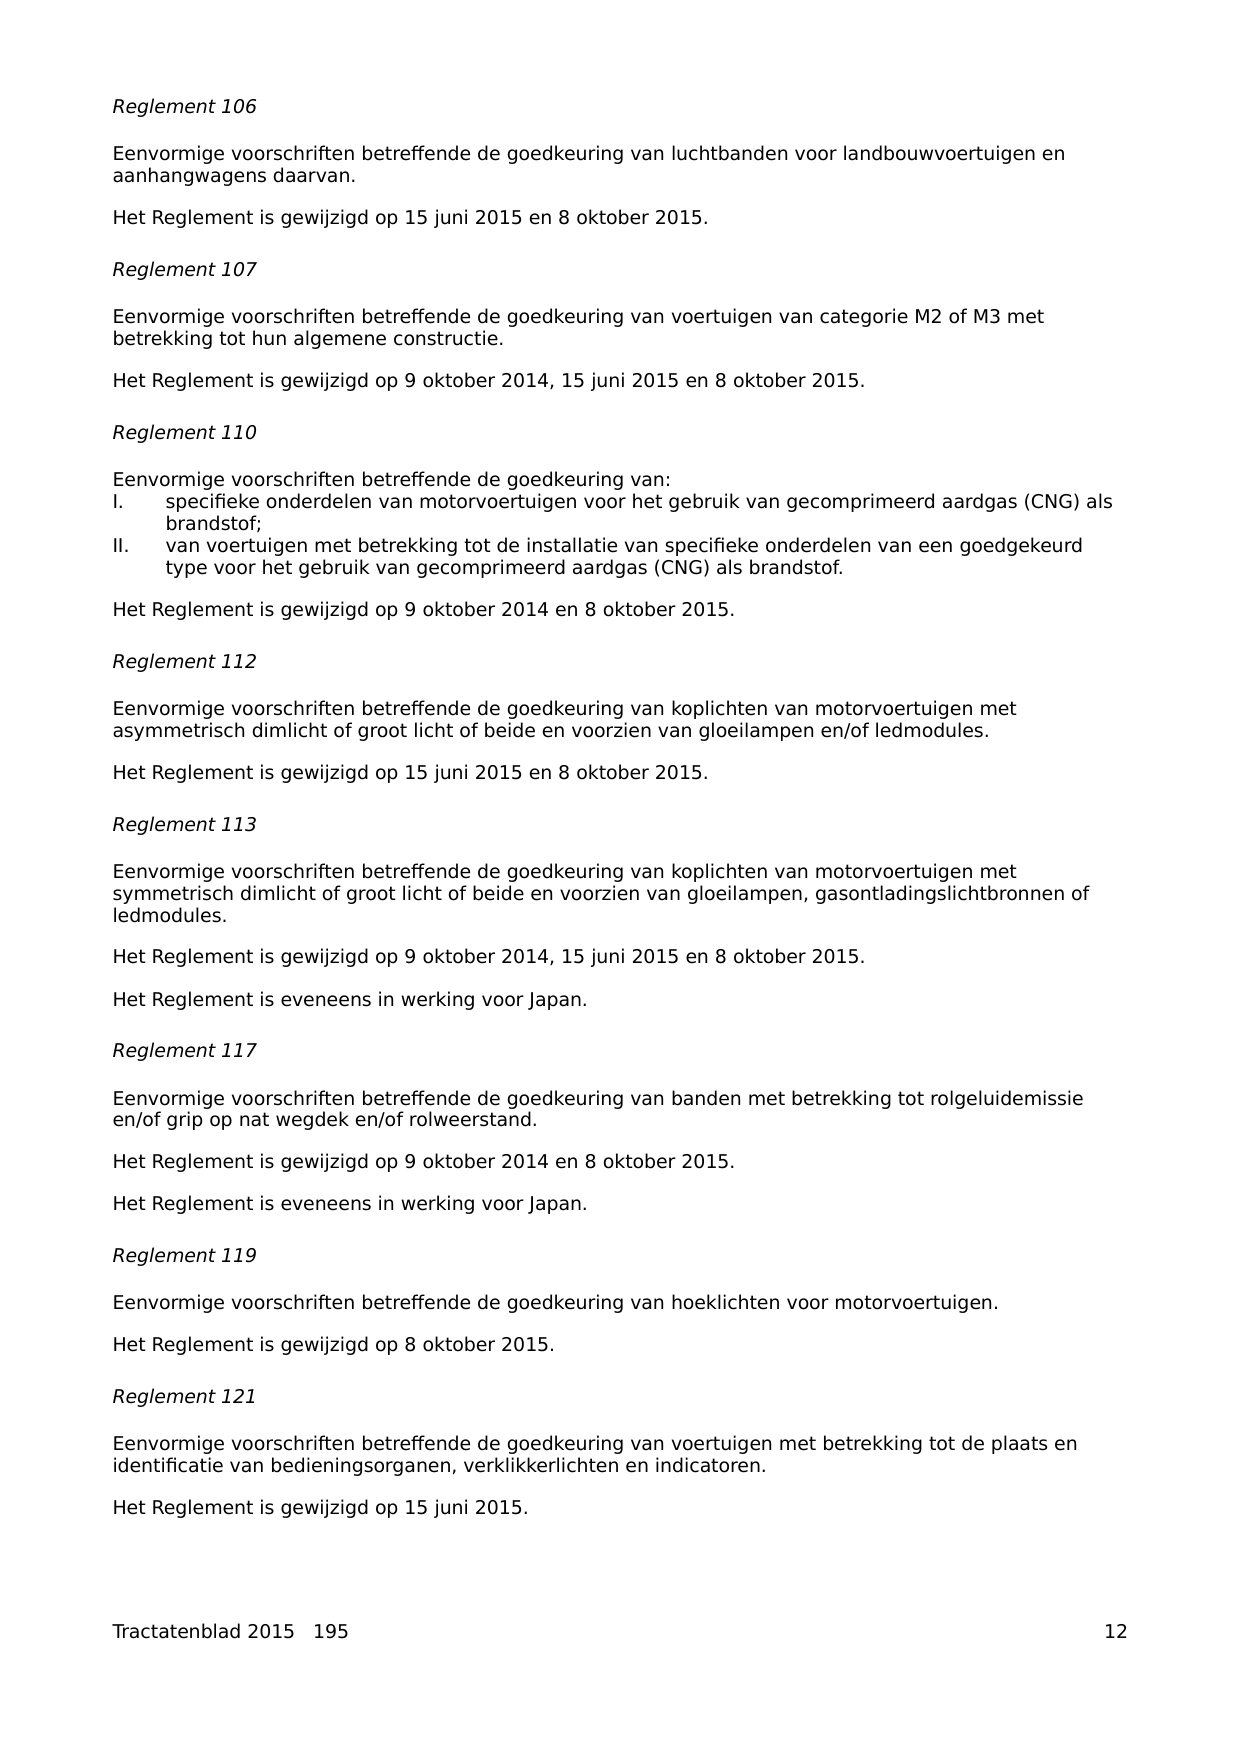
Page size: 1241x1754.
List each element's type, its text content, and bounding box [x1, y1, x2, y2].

text Eenvormige voorschriften betreffende de goedkeuring van koplichten van motorvoertuigen met asymmetrisch dimlicht of groot licht of beide en voorzien van gloeilampen en/of ledmodules. [112, 698, 1128, 742]
text Eenvormige voorschriften betreffende de goedkeuring van koplichten van motorvoertuigen met symmetrisch dimlicht of groot licht of beide en voorzien van gloeilampen, gasontladingslichtbronnen of ledmodules. [112, 861, 1128, 926]
subtitle Reglement 113 [112, 813, 1128, 836]
text Eenvormige voorschriften betreffende de goedkeuring van voertuigen van categorie M2 of M3 met betrekking tot hun algemene constructie. [112, 306, 1128, 350]
subtitle Reglement 110 [112, 422, 1128, 444]
text Het Reglement is gewijzigd op 9 oktober 2014 en 8 oktober 2015. [112, 1151, 1128, 1173]
text Het Reglement is gewijzigd op 9 oktober 2014, 15 juni 2015 en 8 oktober 2015. [112, 946, 1128, 968]
text II. van voertuigen met betrekking tot de installatie van specifieke onderdelen van een goedgekeurd type voor het gebruik van gecomprimeerd aardgas (CNG) als brandstof. [112, 535, 1128, 579]
text Eenvormige voorschriften betreffende de goedkeuring van banden met betrekking tot rolgeluidemissie en/of grip op nat wegdek en/of rolweerstand. [112, 1087, 1128, 1131]
text Het Reglement is gewijzigd op 8 oktober 2015. [112, 1334, 1128, 1356]
text Eenvormige voorschriften betreffende de goedkeuring van hoeklichten voor motorvoertuigen. [112, 1292, 1128, 1314]
text Eenvormige voorschriften betreffende de goedkeuring van: [112, 469, 1128, 491]
text Eenvormige voorschriften betreffende de goedkeuring van voertuigen met betrekking tot de plaats en identificatie van bedieningsorganen, verklikkerlichten en indicatoren. [112, 1433, 1128, 1477]
text Het Reglement is gewijzigd op 9 oktober 2014 en 8 oktober 2015. [112, 599, 1128, 621]
text Het Reglement is gewijzigd op 15 juni 2015 en 8 oktober 2015. [112, 762, 1128, 783]
subtitle Reglement 106 [112, 96, 1128, 118]
text I. specifieke onderdelen van motorvoertuigen voor het gebruik van gecomprimeerd aardgas (CNG) als brandstof; [112, 491, 1128, 535]
text Het Reglement is gewijzigd op 9 oktober 2014, 15 juni 2015 en 8 oktober 2015. [112, 370, 1128, 392]
subtitle Reglement 112 [112, 651, 1128, 673]
text Het Reglement is gewijzigd op 15 juni 2015 en 8 oktober 2015. [112, 207, 1128, 229]
text Het Reglement is eveneens in werking voor Japan. [112, 1193, 1128, 1215]
text Het Reglement is gewijzigd op 15 juni 2015. [112, 1497, 1128, 1519]
text Eenvormige voorschriften betreffende de goedkeuring van luchtbanden voor landbouwvoertuigen en aanhangwagens daarvan. [112, 143, 1128, 187]
subtitle Reglement 119 [112, 1245, 1128, 1267]
subtitle Reglement 117 [112, 1040, 1128, 1062]
subtitle Reglement 107 [112, 259, 1128, 281]
subtitle Reglement 121 [112, 1386, 1128, 1408]
text Het Reglement is eveneens in werking voor Japan. [112, 988, 1128, 1010]
